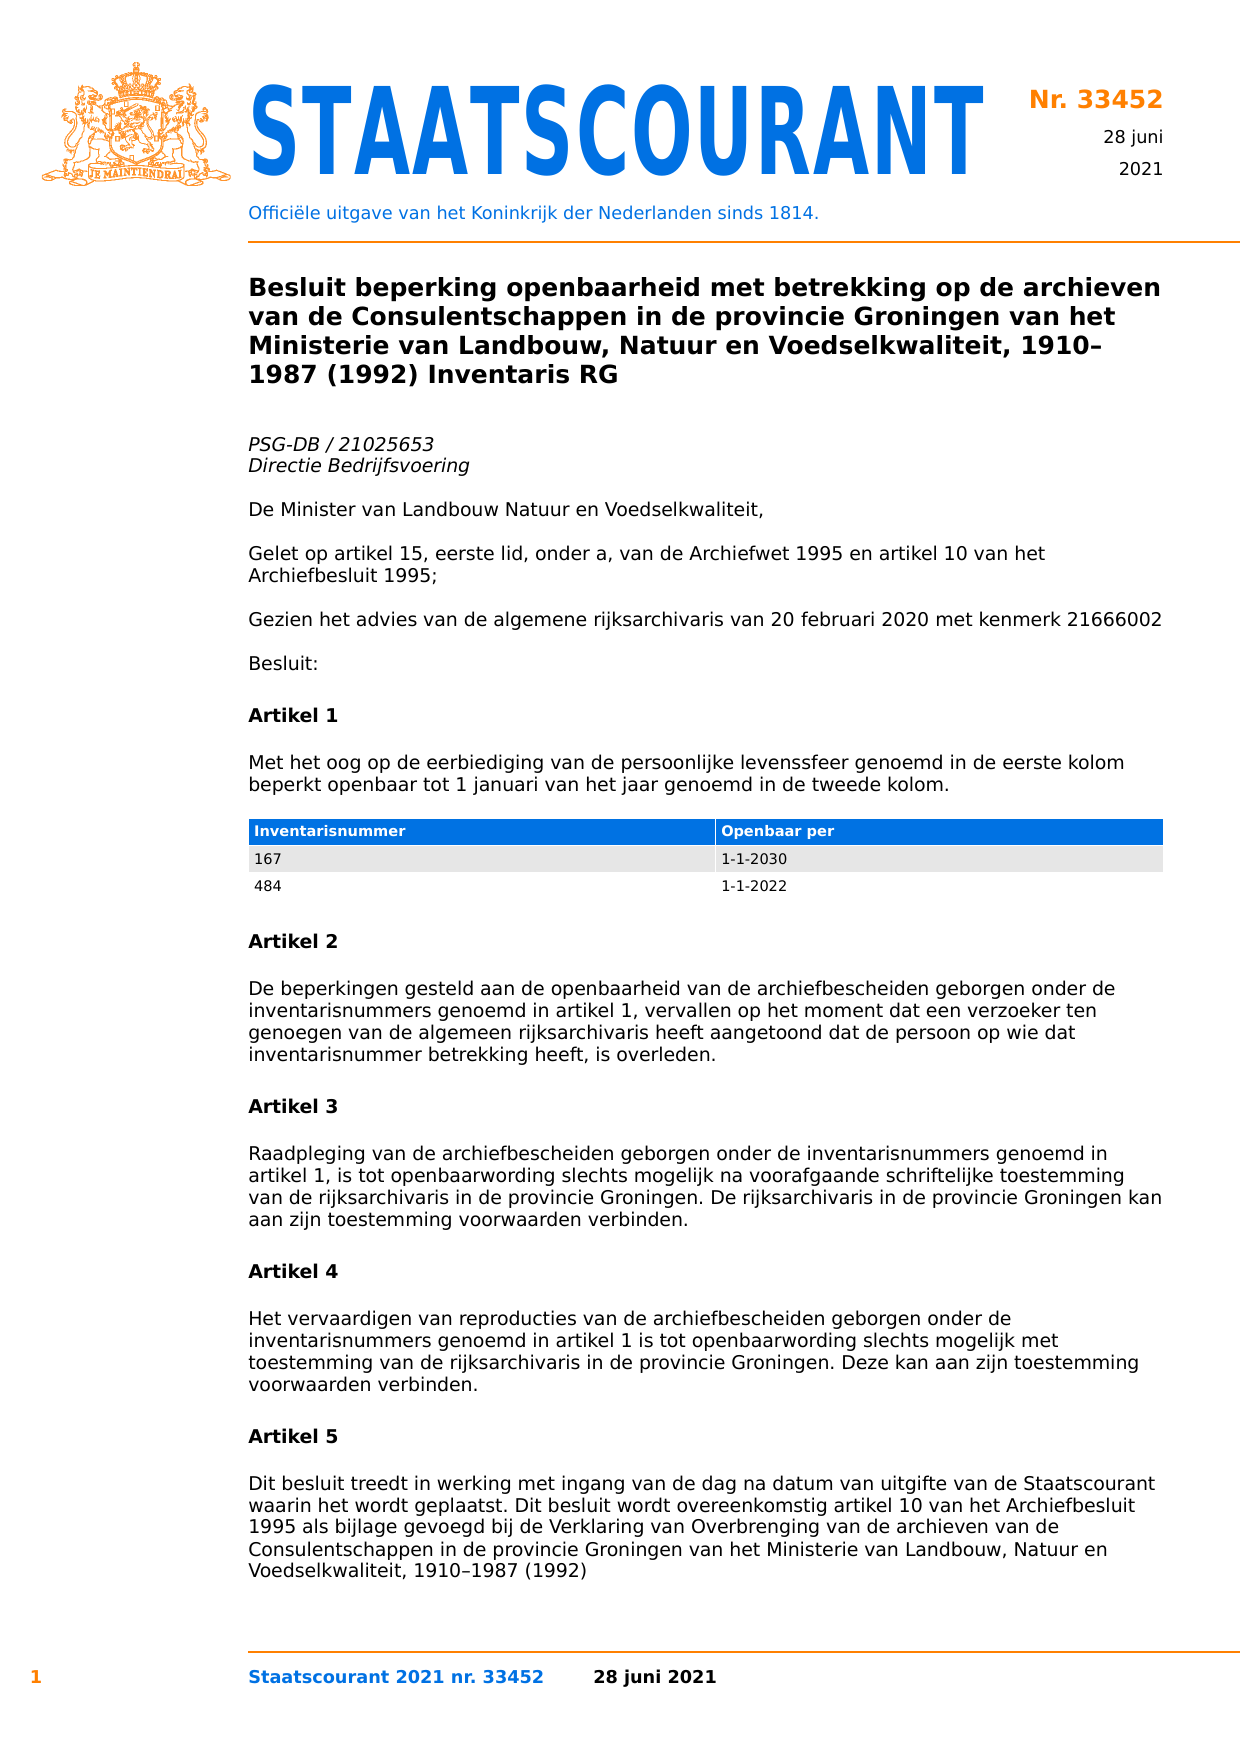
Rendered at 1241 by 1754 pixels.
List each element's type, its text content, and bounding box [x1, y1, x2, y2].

table_cell 1-1-2022 [716, 874, 1163, 900]
text Directie Bedrijfsvoering [248, 455, 1163, 477]
text Gezien het advies van de algemene rijksarchivaris van 20 februari 2020 met kenmerk 21666002 [248, 609, 1163, 631]
table_cell 2021 [998, 153, 1240, 203]
table_cell 484 [249, 874, 715, 900]
text PSG-DB / 21025653 [248, 433, 1163, 455]
subtitle Artikel 3 [248, 1096, 1163, 1118]
text Het vervaardigen van reproducties van de archiefbescheiden geborgen onder de inventarisnummers genoemd in artikel 1 is tot openbaarwording slechts mogelijk met toestemming van de rijksarchivaris in de provincie Groningen. Deze kan aan zijn toestemming voorwaarden verbinden. [248, 1308, 1163, 1396]
text Met het oog op de eerbiediging van de persoonlijke levenssfeer genoemd in de eerste kolom beperkt openbaar tot 1 januari van het jaar genoemd in de tweede kolom. [248, 752, 1163, 796]
text Dit besluit treedt in werking met ingang van de dag na datum van uitgifte van de Staatscourant waarin het wordt geplaatst. Dit besluit wordt overeenkomstig artikel 10 van het Archiefbesluit 1995 als bijlage gevoegd bij de Verklaring van Overbrenging van de archieven van de Consulentschappen in de provincie Groningen van het Ministerie van Landbouw, Natuur en Voedselkwaliteit, 1910–1987 (1992) [248, 1472, 1163, 1582]
picture [41, 62, 231, 186]
table_cell 1-1-2030 [716, 846, 1163, 872]
subtitle Artikel 5 [248, 1426, 1163, 1447]
table_cell Officiële uitgave van het Koninkrijk der Nederlanden sinds 1814. [248, 203, 1240, 241]
subtitle Artikel 2 [248, 931, 1163, 953]
text Raadpleging van de archiefbescheiden geborgen onder de inventarisnummers genoemd in artikel 1, is tot openbaarwording slechts mogelijk na voorafgaande schriftelijke toestemming van de rijksarchivaris in de provincie Groningen. De rijksarchivaris in de provincie Groningen kan aan zijn toestemming voorwaarden verbinden. [248, 1143, 1163, 1231]
table_header STAATSCOURANT [248, 62, 998, 203]
table_header Inventarisnummer [249, 819, 715, 845]
table_header Nr. 33452 [998, 62, 1240, 121]
table_cell 28 juni [998, 121, 1240, 153]
text Gelet op artikel 15, eerste lid, onder a, van de Archiefwet 1995 en artikel 10 van het Archiefbesluit 1995; [248, 543, 1163, 587]
subtitle Artikel 1 [248, 705, 1163, 727]
text De beperkingen gesteld aan de openbaarheid van de archiefbescheiden geborgen onder de inventarisnummers genoemd in artikel 1, vervallen op het moment dat een verzoeker ten genoegen van de algemeen rijksarchivaris heeft aangetoond dat de persoon op wie dat inventarisnummer betrekking heeft, is overleden. [248, 978, 1163, 1066]
subtitle Besluit beperking openbaarheid met betrekking op de archieven van de Consulentschappen in de provincie Groningen van het Ministerie van Landbouw, Natuur en Voedselkwaliteit, 1910–1987 (1992) Inventaris RG [248, 273, 1163, 390]
subtitle Artikel 4 [248, 1261, 1163, 1283]
text Besluit: [248, 653, 1163, 675]
table_header [25, 62, 248, 241]
table_cell 167 [249, 846, 715, 872]
table_header Openbaar per [716, 819, 1163, 845]
text De Minister van Landbouw Natuur en Voedselkwaliteit, [248, 499, 1163, 521]
